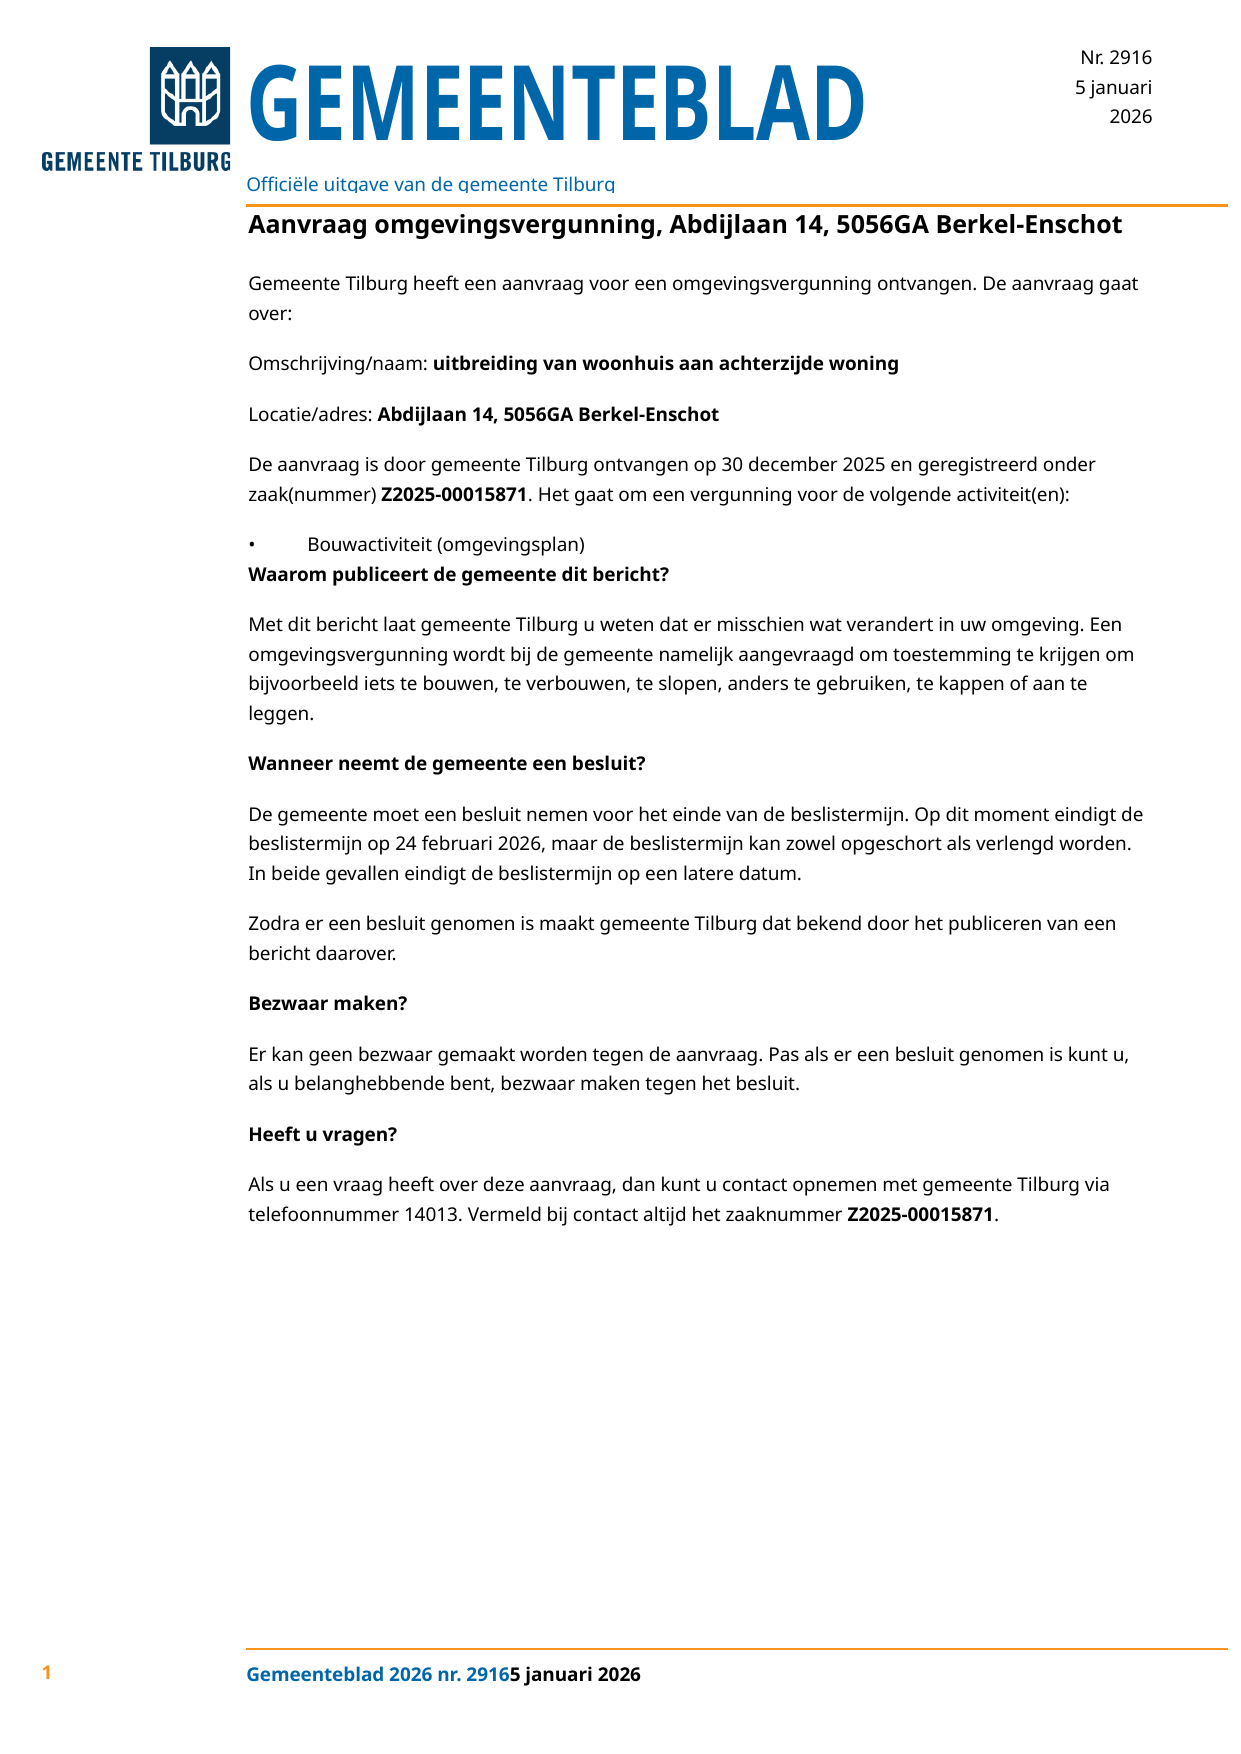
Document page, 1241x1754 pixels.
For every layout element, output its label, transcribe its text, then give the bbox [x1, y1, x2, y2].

text Waarom publiceert de gemeente dit bericht? [248, 561, 1152, 586]
text De aanvraag is door gemeente Tilburg ontvangen op 30 december 2025 en geregistreerd onder zaak(nummer) Z2025-00015871. Het gaat om een vergunning voor de volgende activiteit(en): [248, 451, 1152, 506]
text Als u een vraag heeft over deze aanvraag, dan kunt u contact opnemen met gemeente Tilburg via telefoonnummer 14013. Vermeld bij contact altijd het zaaknummer Z2025-00015871. [248, 1171, 1152, 1226]
text Gemeente Tilburg heeft een aanvraag voor een omgevingsvergunning ontvangen. De aanvraag gaat over: [248, 270, 1152, 326]
text Bezwaar maken? [248, 990, 1152, 1016]
picture [41, 47, 231, 172]
text De gemeente moet een besluit nemen voor het einde van de beslistermijn. Op dit moment eindigt de beslistermijn op 24 februari 2026, maar de beslistermijn kan zowel opgeschort als verlengd worden. In beide gevallen eindigt de beslistermijn op een latere datum. [248, 801, 1152, 886]
text Er kan geen bezwaar gemaakt worden tegen de aanvraag. Pas als er een besluit genomen is kunt u, als u belanghebbende bent, bezwaar maken tegen het besluit. [248, 1041, 1152, 1096]
text Locatie/adres: Abdijlaan 14, 5056GA Berkel-Enschot [248, 401, 1152, 426]
text Heeft u vragen? [248, 1121, 1152, 1146]
text Met dit bericht laat gemeente Tilburg u weten dat er misschien wat verandert in uw omgeving. Een omgevingsvergunning wordt bij de gemeente namelijk aangevraagd om toestemming te krijgen om bijvoorbeeld iets te bouwen, te verbouwen, te slopen, anders te gebruiken, te kappen of aan te leggen. [248, 611, 1152, 726]
text Omschrijving/naam: uitbreiding van woonhuis aan achterzijde woning [248, 350, 1152, 376]
text Aanvraag omgevingsvergunning, Abdijlaan 14, 5056GA Berkel-Enschot [248, 207, 1152, 241]
text Wanneer neemt de gemeente een besluit? [248, 750, 1152, 776]
text Zodra er een besluit genomen is maakt gemeente Tilburg dat bekend door het publiceren van een bericht daarover. [248, 910, 1152, 966]
list Bouwactiviteit (omgevingsplan) [248, 531, 1152, 557]
